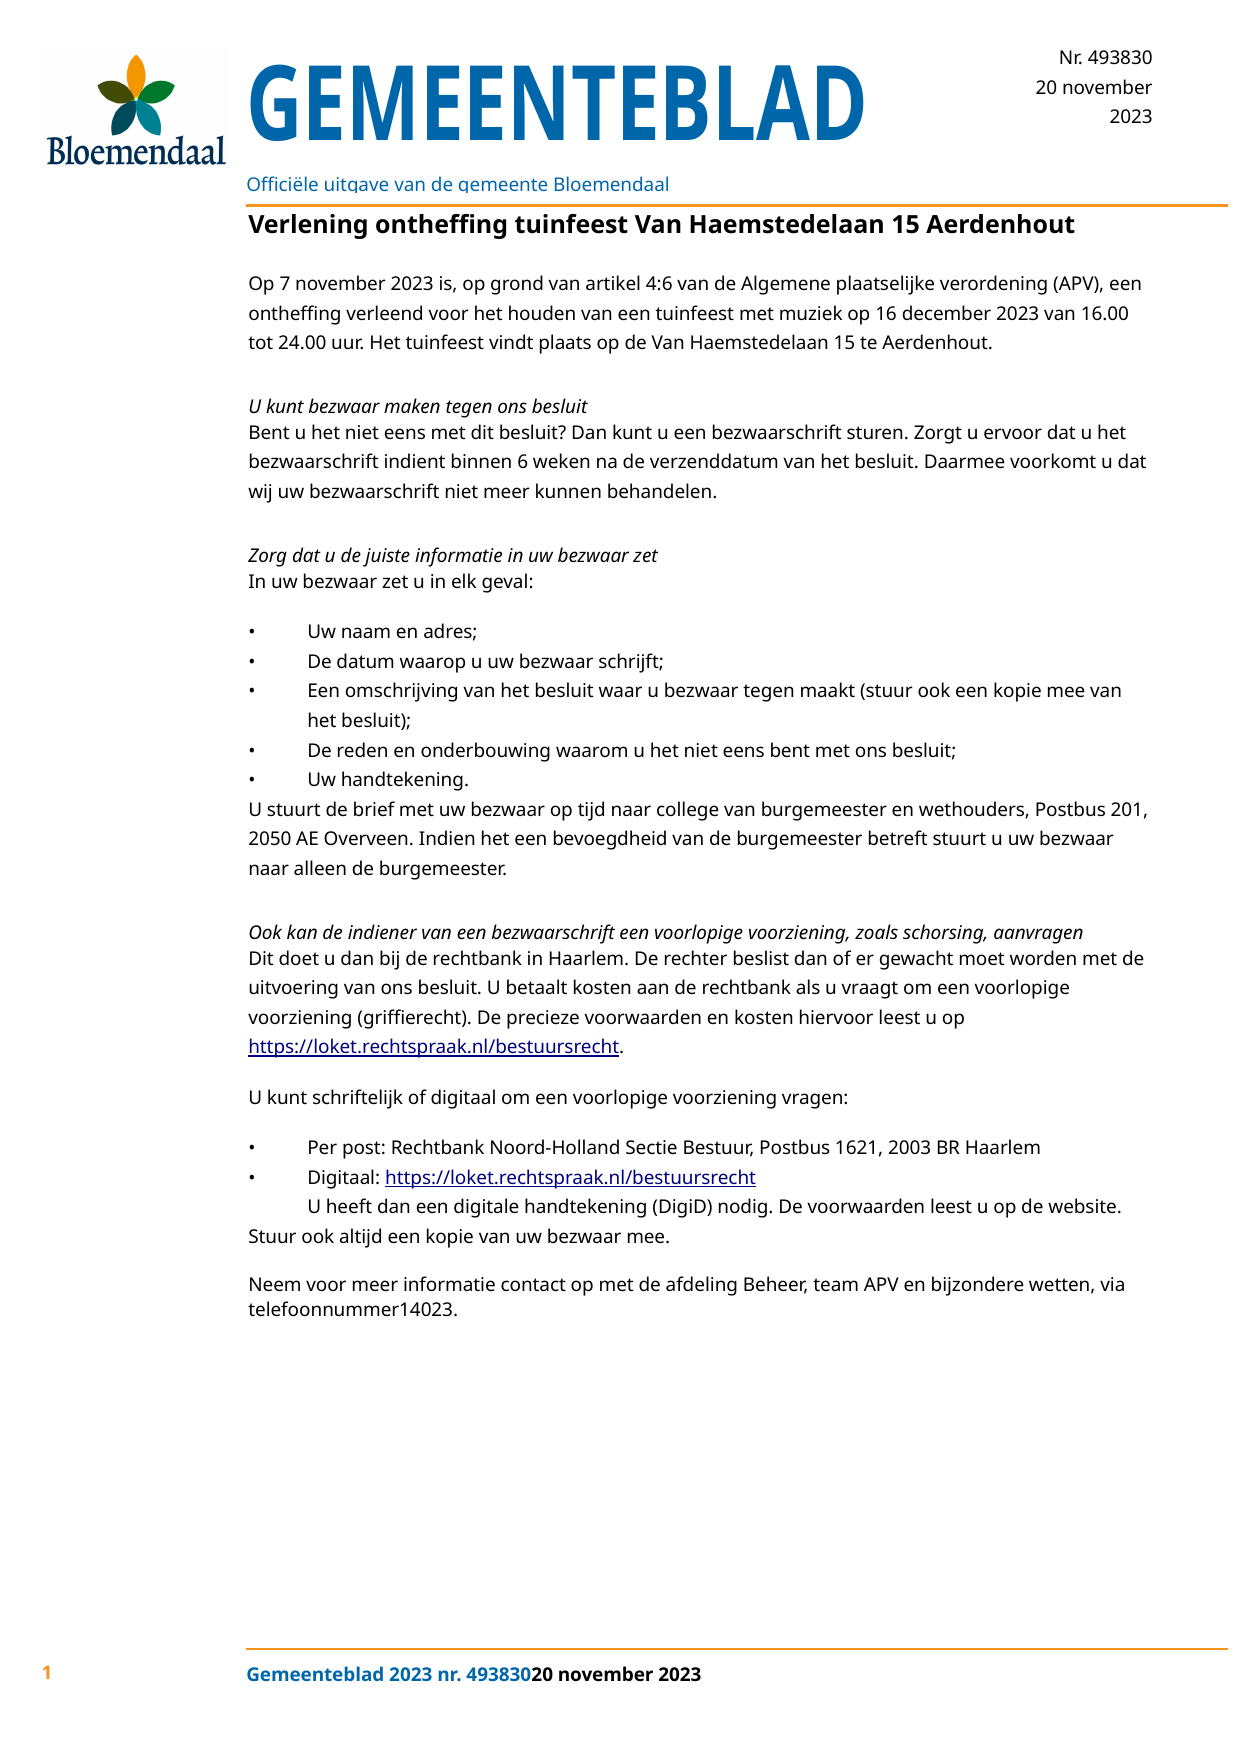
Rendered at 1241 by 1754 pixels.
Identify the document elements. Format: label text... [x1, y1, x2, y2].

text Zorg dat u de juiste informatie in uw bezwaar zet [248, 542, 1152, 568]
list Per post: Rechtbank Noord-Holland Sectie Bestuur, Postbus 1621, 2003 BR Haarlem [248, 1134, 1152, 1160]
list De reden en onderbouwing waarom u het niet eens bent met ons besluit; [248, 737, 1152, 762]
text Stuur ook altijd een kopie van uw bezwaar mee. [248, 1223, 1152, 1249]
list U heeft dan een digitale handtekening (DigiD) nodig. De voorwaarden leest u op de website. [248, 1193, 1152, 1219]
list De datum waarop u uw bezwaar schrijft; [248, 648, 1152, 674]
text Verlening ontheffing tuinfeest Van Haemstedelaan 15 Aerdenhout [248, 207, 1152, 241]
text Ook kan de indiener van een bezwaarschrift een voorlopige voorziening, zoals schorsing, aanvragen [248, 919, 1152, 945]
text Neem voor meer informatie contact op met de afdeling Beheer, team APV en bijzondere wetten, via telefoonnummer14023. [248, 1271, 1152, 1322]
picture [41, 47, 231, 172]
text Op 7 november 2023 is, op grond van artikel 4:6 van de Algemene plaatselijke verordening (APV), een ontheffing verleend voor het houden van een tuinfeest met muziek op 16 december 2023 van 16.00 tot 24.00 uur. Het tuinfeest vindt plaats op de Van Haemstedelaan 15 te Aerdenhout. [248, 270, 1152, 355]
text U kunt bezwaar maken tegen ons besluit [248, 393, 1152, 419]
list Uw naam en adres; [248, 618, 1152, 644]
text U kunt schriftelijk of digitaal om een voorlopige voorziening vragen: [248, 1084, 1152, 1110]
text In uw bezwaar zet u in elk geval: [248, 568, 1152, 594]
list Uw handtekening. [248, 766, 1152, 792]
text Bent u het niet eens met dit besluit? Dan kunt u een bezwaarschrift sturen. Zorgt u ervoor dat u het bezwaarschrift indient binnen 6 weken na de verzenddatum van het besluit. Daarmee voorkomt u dat wij uw bezwaarschrift niet meer kunnen behandelen. [248, 419, 1152, 504]
list Een omschrijving van het besluit waar u bezwaar tegen maakt (stuur ook een kopie mee van het besluit); [248, 678, 1152, 733]
text U stuurt de brief met uw bezwaar op tijd naar college van burgemeester en wethouders, Postbus 201, 2050 AE Overveen. Indien het een bevoegdheid van de burgemeester betreft stuurt u uw bezwaar naar alleen de burgemeester. [248, 796, 1152, 881]
text Dit doet u dan bij de rechtbank in Haarlem. De rechter beslist dan of er gewacht moet worden met de uitvoering van ons besluit. U betaalt kosten aan de rechtbank als u vraagt om een voorlopige voorziening (griffierecht). De precieze voorwaarden en kosten hiervoor leest u op https://loket.rechtspraak.nl/bestuursrecht. [248, 945, 1152, 1059]
list Digitaal: https://loket.rechtspraak.nl/bestuursrecht [248, 1164, 1152, 1190]
